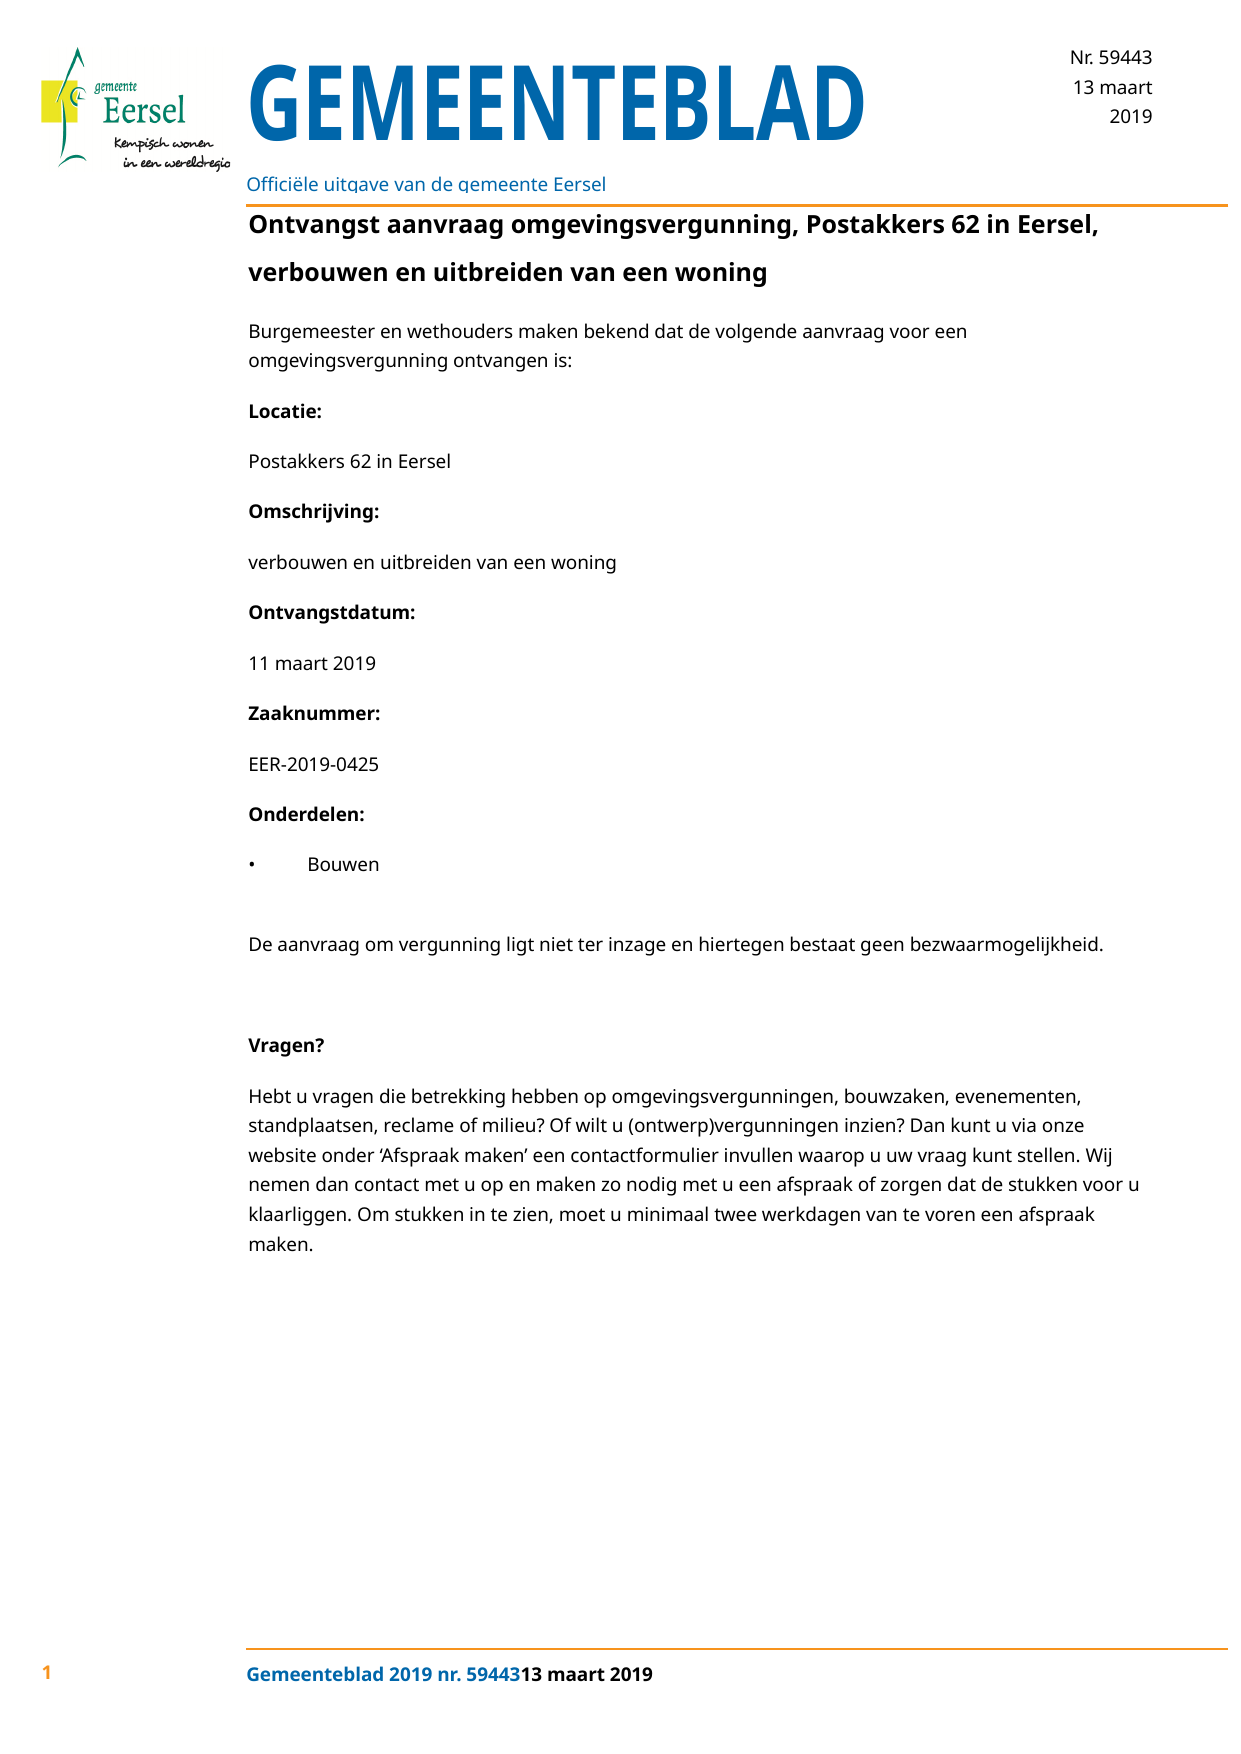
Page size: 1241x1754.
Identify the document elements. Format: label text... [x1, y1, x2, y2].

text Hebt u vragen die betrekking hebben op omgevingsvergunningen, bouwzaken, evenementen, standplaatsen, reclame of milieu? Of wilt u (ontwerp)vergunningen inzien? Dan kunt u via onze website onder ‘Afspraak maken’ een contactformulier invullen waarop u uw vraag kunt stellen. Wij nemen dan contact met u op en maken zo nodig met u een afspraak of zorgen dat de stukken voor u klaarliggen. Om stukken in te zien, moet u minimaal twee werkdagen van te voren een afspraak maken. [248, 1083, 1152, 1257]
text verbouwen en uitbreiden van een woning [248, 549, 1152, 575]
picture [41, 47, 231, 172]
text Locatie: [248, 398, 1152, 424]
text Zaaknummer: [248, 700, 1152, 726]
list Bouwen [248, 852, 1152, 877]
text Postakkers 62 in Eersel [248, 448, 1152, 474]
text Ontvangst aanvraag omgevingsvergunning, Postakkers 62 in Eersel, verbouwen en uitbreiden van een woning [248, 207, 1152, 288]
text EER-2019-0425 [248, 751, 1152, 777]
text Burgemeester en wethouders maken bekend dat de volgende aanvraag voor een omgevingsvergunning ontvangen is: [248, 318, 1152, 373]
text 11 maart 2019 [248, 650, 1152, 676]
text Vragen? [248, 1032, 1152, 1058]
text De aanvraag om vergunning ligt niet ter inzage en hiertegen bestaat geen bezwaarmogelijkheid. [248, 932, 1152, 957]
text Ontvangstdatum: [248, 599, 1152, 625]
text Omschrijving: [248, 499, 1152, 524]
text Onderdelen: [248, 801, 1152, 827]
